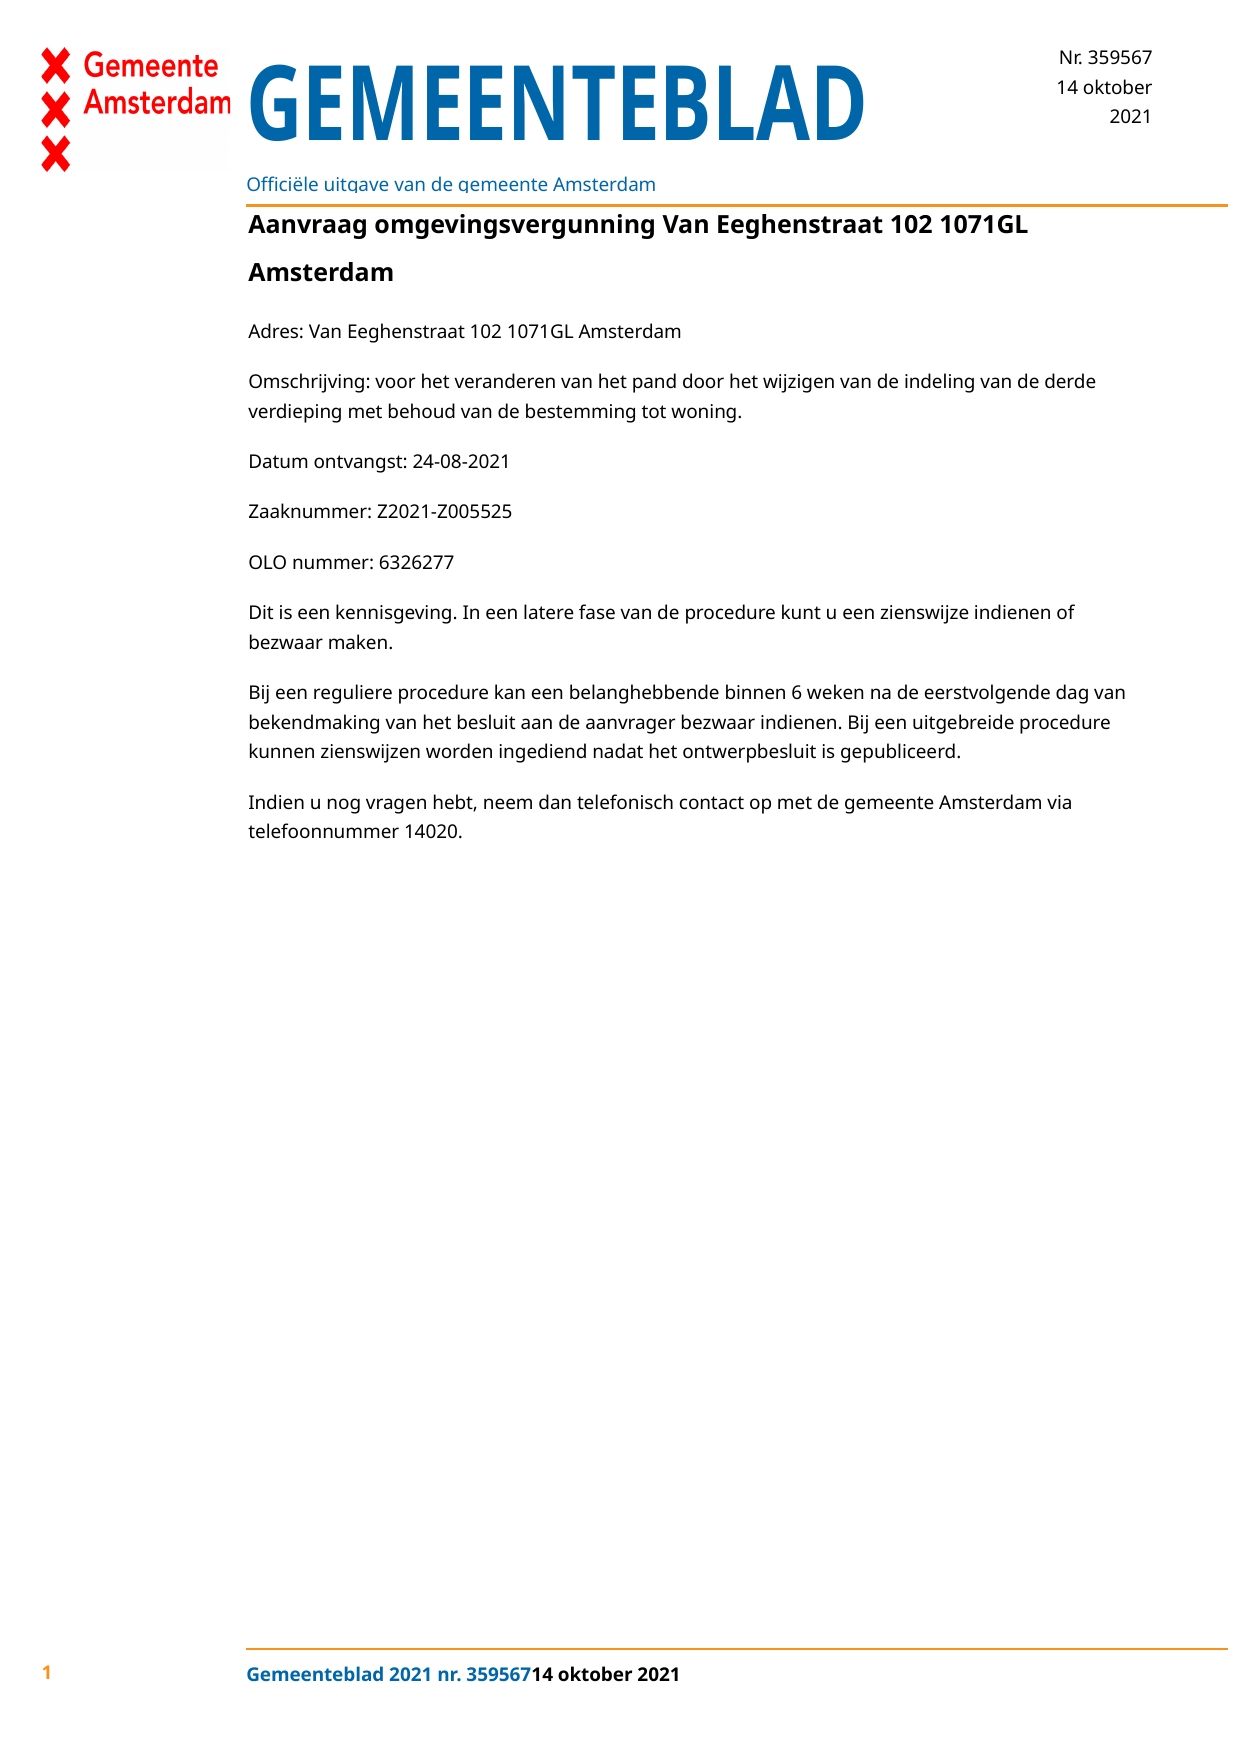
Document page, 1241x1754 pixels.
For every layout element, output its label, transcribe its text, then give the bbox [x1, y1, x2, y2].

text Omschrijving: voor het veranderen van het pand door het wijzigen van de indeling van de derde verdieping met behoud van de bestemming tot woning. [248, 368, 1152, 424]
text OLO nummer: 6326277 [248, 549, 1152, 575]
text Dit is een kennisgeving. In een latere fase van de procedure kunt u een zienswijze indienen of bezwaar maken. [248, 599, 1152, 655]
text Indien u nog vragen hebt, neem dan telefonisch contact op met de gemeente Amsterdam via telefoonnummer 14020. [248, 789, 1152, 844]
text Bij een reguliere procedure kan een belanghebbende binnen 6 weken na de eerstvolgende dag van bekendmaking van het besluit aan de aanvrager bezwaar indienen. Bij een uitgebreide procedure kunnen zienswijzen worden ingediend nadat het ontwerpbesluit is gepubliceerd. [248, 679, 1152, 764]
text Aanvraag omgevingsvergunning Van Eeghenstraat 102 1071GL Amsterdam [248, 207, 1152, 288]
text Zaaknummer: Z2021-Z005525 [248, 499, 1152, 524]
text Adres: Van Eeghenstraat 102 1071GL Amsterdam [248, 318, 1152, 344]
text Datum ontvangst: 24-08-2021 [248, 448, 1152, 474]
picture [41, 47, 231, 172]
